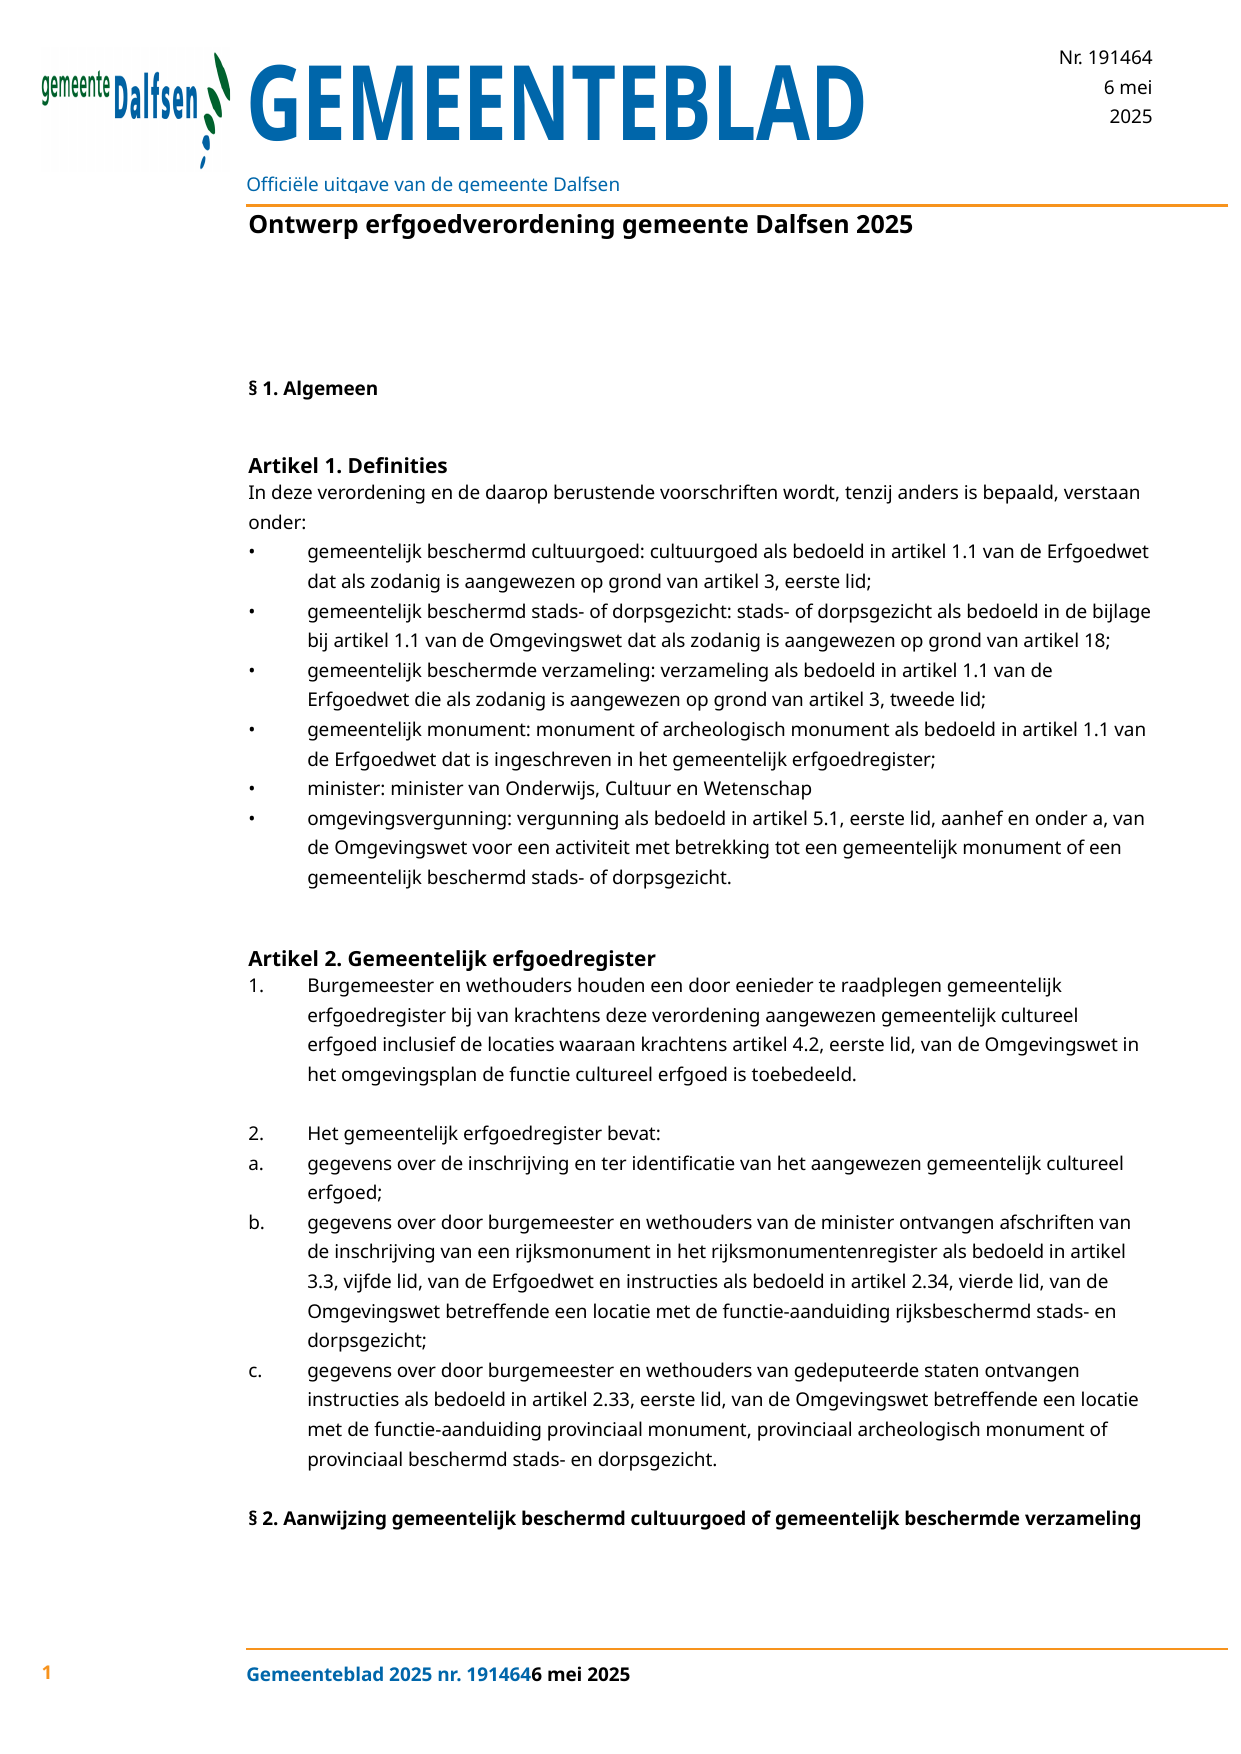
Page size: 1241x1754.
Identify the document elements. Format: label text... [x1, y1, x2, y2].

list omgevingsvergunning: vergunning als bedoeld in artikel 5.1, eerste lid, aanhef en onder a, van de Omgevingswet voor een activiteit met betrekking tot een gemeentelijk monument of een gemeentelijk beschermd stads- of dorpsgezicht. [248, 805, 1152, 890]
list gemeentelijk beschermd cultuurgoed: cultuurgoed als bedoeld in artikel 1.1 van de Erfgoedwet dat als zodanig is aangewezen op grond van artikel 3, eerste lid; [248, 539, 1152, 594]
picture [41, 47, 231, 172]
text § 1. Algemeen [248, 375, 1152, 401]
list gemeentelijk beschermde verzameling: verzameling als bedoeld in artikel 1.1 van de Erfgoedwet die als zodanig is aangewezen op grond van artikel 3, tweede lid; [248, 657, 1152, 712]
text Ontwerp erfgoedverordening gemeente Dalfsen 2025 [248, 207, 1152, 241]
list gemeentelijk monument: monument of archeologisch monument als bedoeld in artikel 1.1 van de Erfgoedwet dat is ingeschreven in het gemeentelijk erfgoedregister; [248, 716, 1152, 771]
list gegevens over door burgemeester en wethouders van gedeputeerde staten ontvangen instructies als bedoeld in artikel 2.33, eerste lid, van de Omgevingswet betreffende een locatie met de functie-aanduiding provinciaal monument, provinciaal archeologisch monument of provinciaal beschermd stads- en dorpsgezicht. [248, 1357, 1152, 1472]
text In deze verordening en de daarop berustende voorschriften wordt, tenzij anders is bepaald, verstaan onder: [248, 479, 1152, 535]
list gegevens over door burgemeester en wethouders van de minister ontvangen afschriften van de inschrijving van een rijksmonument in het rijksmonumentenregister als bedoeld in artikel 3.3, vijfde lid, van de Erfgoedwet en instructies als bedoeld in artikel 2.34, vierde lid, van de Omgevingswet betreffende een locatie met de functie-aanduiding rijksbeschermd stads- en dorpsgezicht; [248, 1209, 1152, 1353]
text Artikel 1. Definities [248, 451, 1152, 479]
list gegevens over de inschrijving en ter identificatie van het aangewezen gemeentelijk cultureel erfgoed; [248, 1150, 1152, 1205]
list gemeentelijk beschermd stads- of dorpsgezicht: stads- of dorpsgezicht als bedoeld in de bijlage bij artikel 1.1 van de Omgevingswet dat als zodanig is aangewezen op grond van artikel 18; [248, 598, 1152, 653]
list Burgemeester en wethouders houden een door eenieder te raadplegen gemeentelijk erfgoedregister bij van krachtens deze verordening aangewezen gemeentelijk cultureel erfgoed inclusief de locaties waaraan krachtens artikel 4.2, eerste lid, van de Omgevingswet in het omgevingsplan de functie cultureel erfgoed is toebedeeld. [248, 972, 1152, 1087]
text Artikel 2. Gemeentelijk erfgoedregister [248, 944, 1152, 972]
list Het gemeentelijk erfgoedregister bevat: [248, 1120, 1152, 1146]
list minister: minister van Onderwijs, Cultuur en Wetenschap [248, 775, 1152, 801]
text § 2. Aanwijzing gemeentelijk beschermd cultuurgoed of gemeentelijk beschermde verzameling [248, 1505, 1152, 1531]
